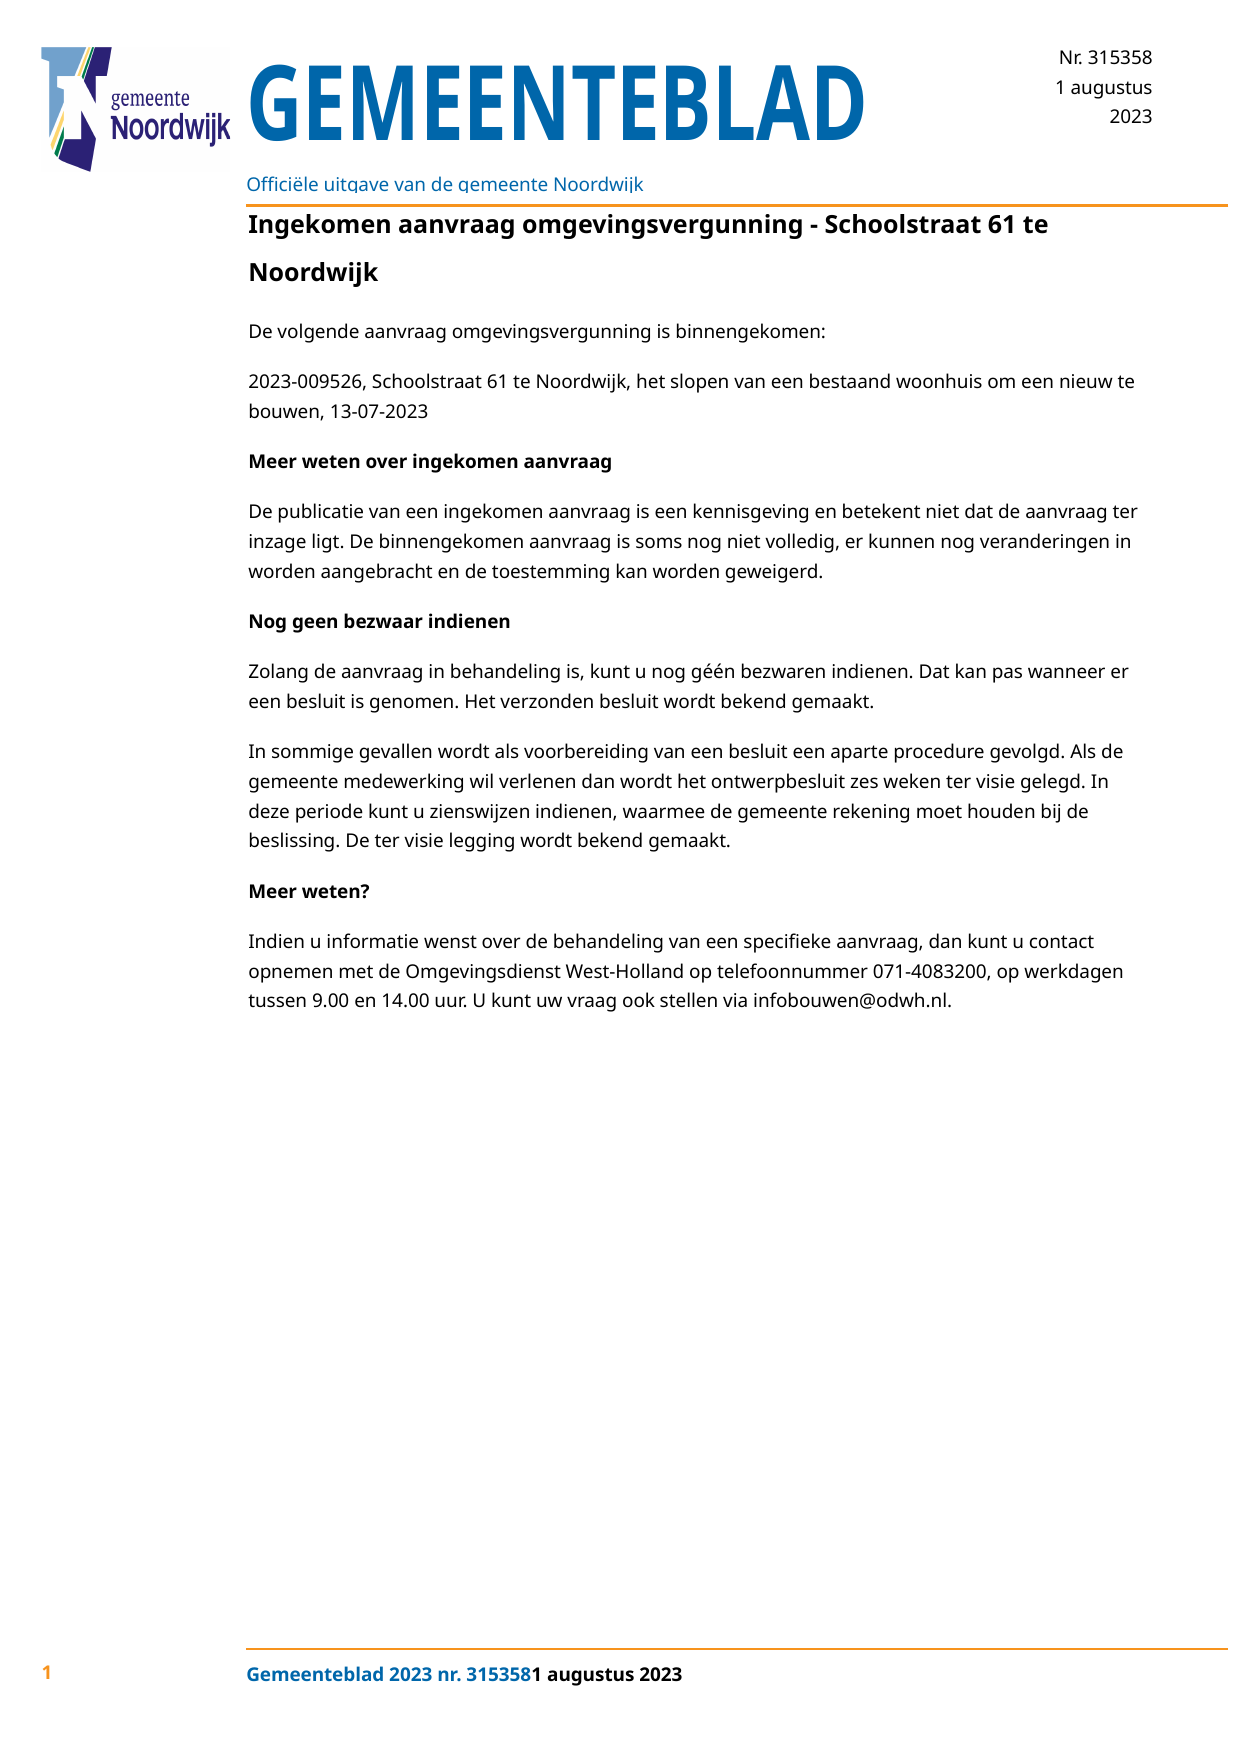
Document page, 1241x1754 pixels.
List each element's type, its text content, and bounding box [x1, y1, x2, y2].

text Indien u informatie wenst over de behandeling van een specifieke aanvraag, dan kunt u contact opnemen met de Omgevingsdienst West-Holland op telefoonnummer 071-4083200, op werkdagen tussen 9.00 en 14.00 uur. U kunt uw vraag ook stellen via infobouwen@odwh.nl. [248, 928, 1152, 1013]
text In sommige gevallen wordt als voorbereiding van een besluit een aparte procedure gevolgd. Als de gemeente medewerking wil verlenen dan wordt het ontwerpbesluit zes weken ter visie gelegd. In deze periode kunt u zienswijzen indienen, waarmee de gemeente rekening moet houden bij de beslissing. De ter visie legging wordt bekend gemaakt. [248, 739, 1152, 853]
text Nog geen bezwaar indienen [248, 608, 1152, 634]
text Zolang de aanvraag in behandeling is, kunt u nog géén bezwaren indienen. Dat kan pas wanneer er een besluit is genomen. Het verzonden besluit wordt bekend gemaakt. [248, 659, 1152, 714]
text Ingekomen aanvraag omgevingsvergunning - Schoolstraat 61 te Noordwijk [248, 207, 1152, 288]
text Meer weten over ingekomen aanvraag [248, 448, 1152, 474]
text Meer weten? [248, 878, 1152, 904]
text De publicatie van een ingekomen aanvraag is een kennisgeving en betekent niet dat de aanvraag ter inzage ligt. De binnengekomen aanvraag is soms nog niet volledig, er kunnen nog veranderingen in worden aangebracht en de toestemming kan worden geweigerd. [248, 499, 1152, 584]
text De volgende aanvraag omgevingsvergunning is binnengekomen: [248, 318, 1152, 344]
text 2023-009526, Schoolstraat 61 te Noordwijk, het slopen van een bestaand woonhuis om een nieuw te bouwen, 13-07-2023 [248, 368, 1152, 424]
picture [41, 47, 231, 172]
